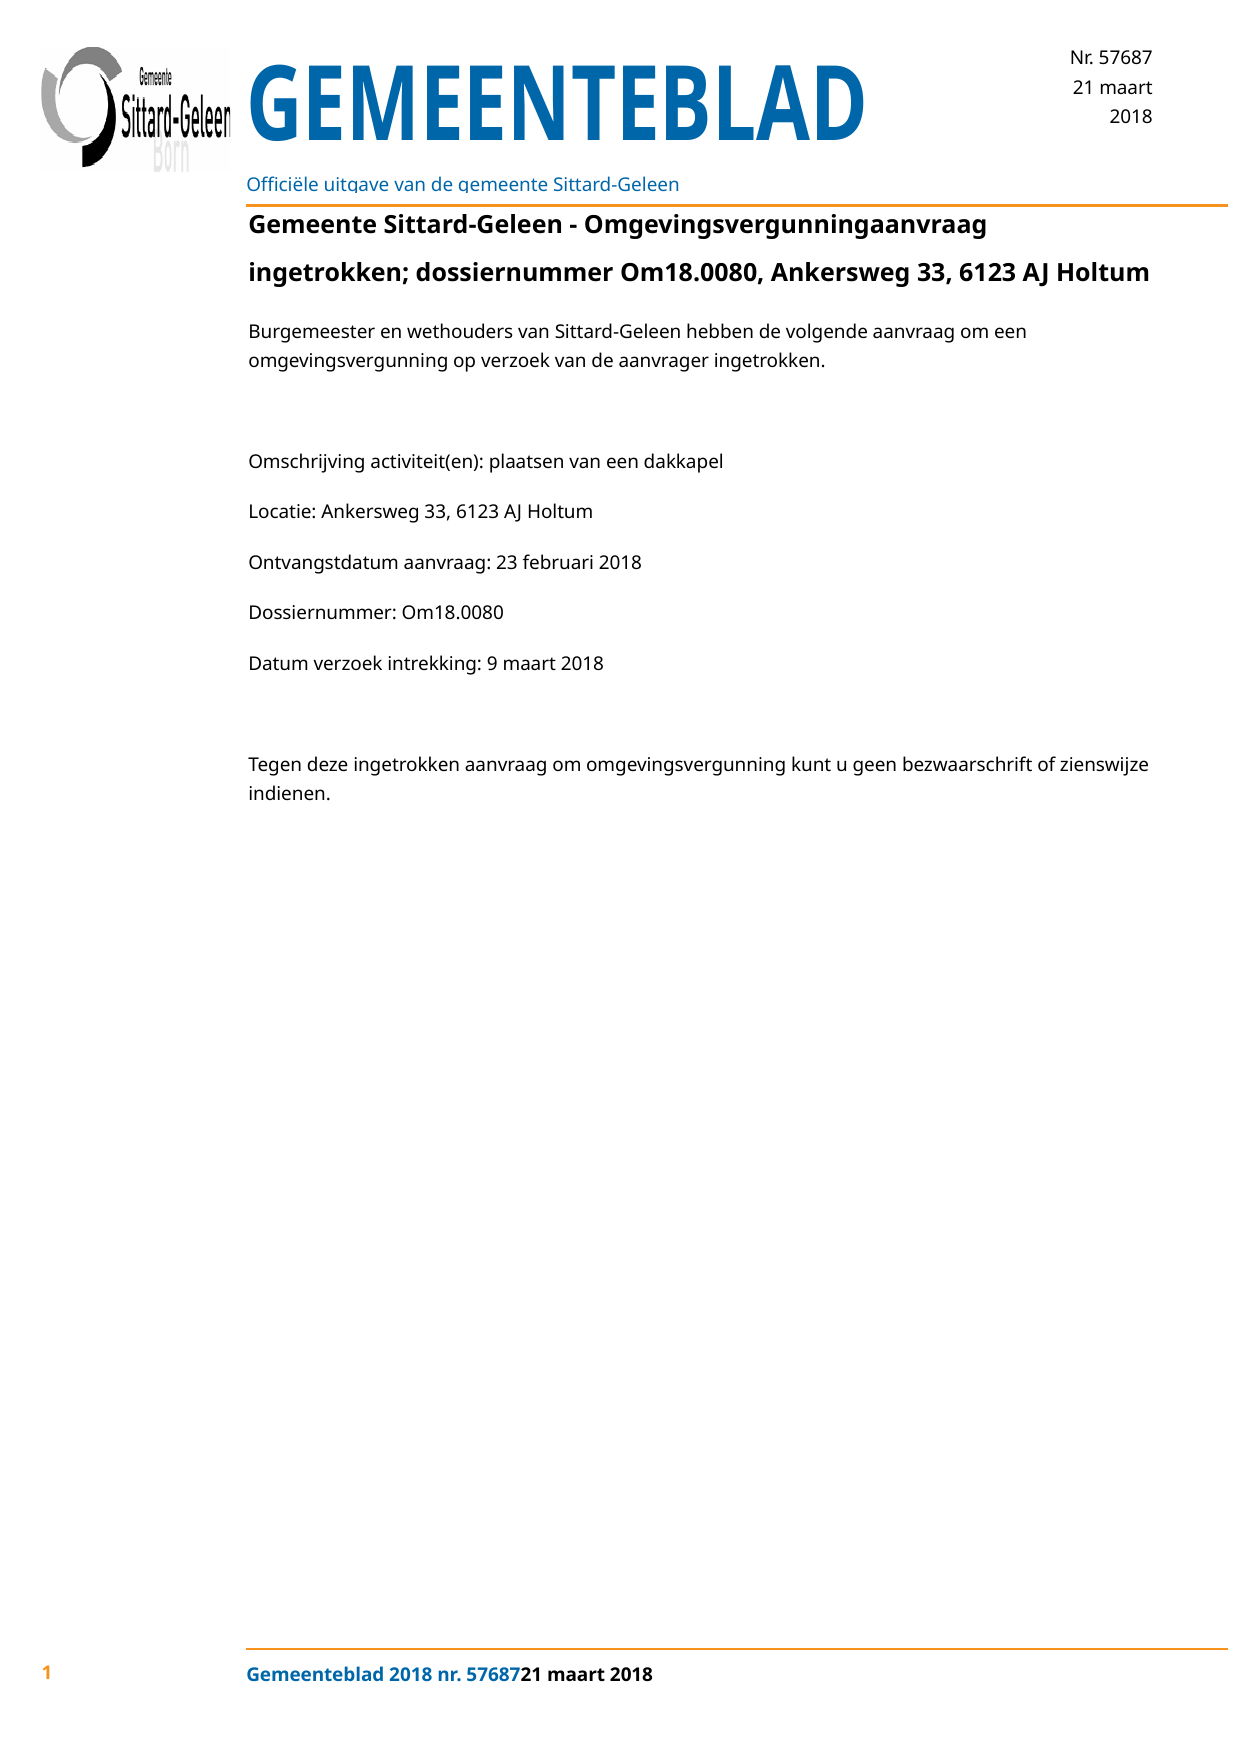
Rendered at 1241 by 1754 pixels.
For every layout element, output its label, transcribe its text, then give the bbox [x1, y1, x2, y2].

text Locatie: Ankersweg 33, 6123 AJ Holtum [248, 499, 1152, 524]
text Omschrijving activiteit(en): plaatsen van een dakkapel [248, 448, 1152, 474]
text Datum verzoek intrekking: 9 maart 2018 [248, 650, 1152, 676]
text Ontvangstdatum aanvraag: 23 februari 2018 [248, 549, 1152, 575]
text Tegen deze ingetrokken aanvraag om omgevingsvergunning kunt u geen bezwaarschrift of zienswijze indienen. [248, 751, 1152, 806]
picture [41, 47, 231, 172]
text Burgemeester en wethouders van Sittard-Geleen hebben de volgende aanvraag om een omgevingsvergunning op verzoek van de aanvrager ingetrokken. [248, 318, 1152, 373]
text Gemeente Sittard-Geleen - Omgevingsvergunningaanvraag ingetrokken; dossiernummer Om18.0080, Ankersweg 33, 6123 AJ Holtum [248, 207, 1152, 288]
text Dossiernummer: Om18.0080 [248, 599, 1152, 625]
